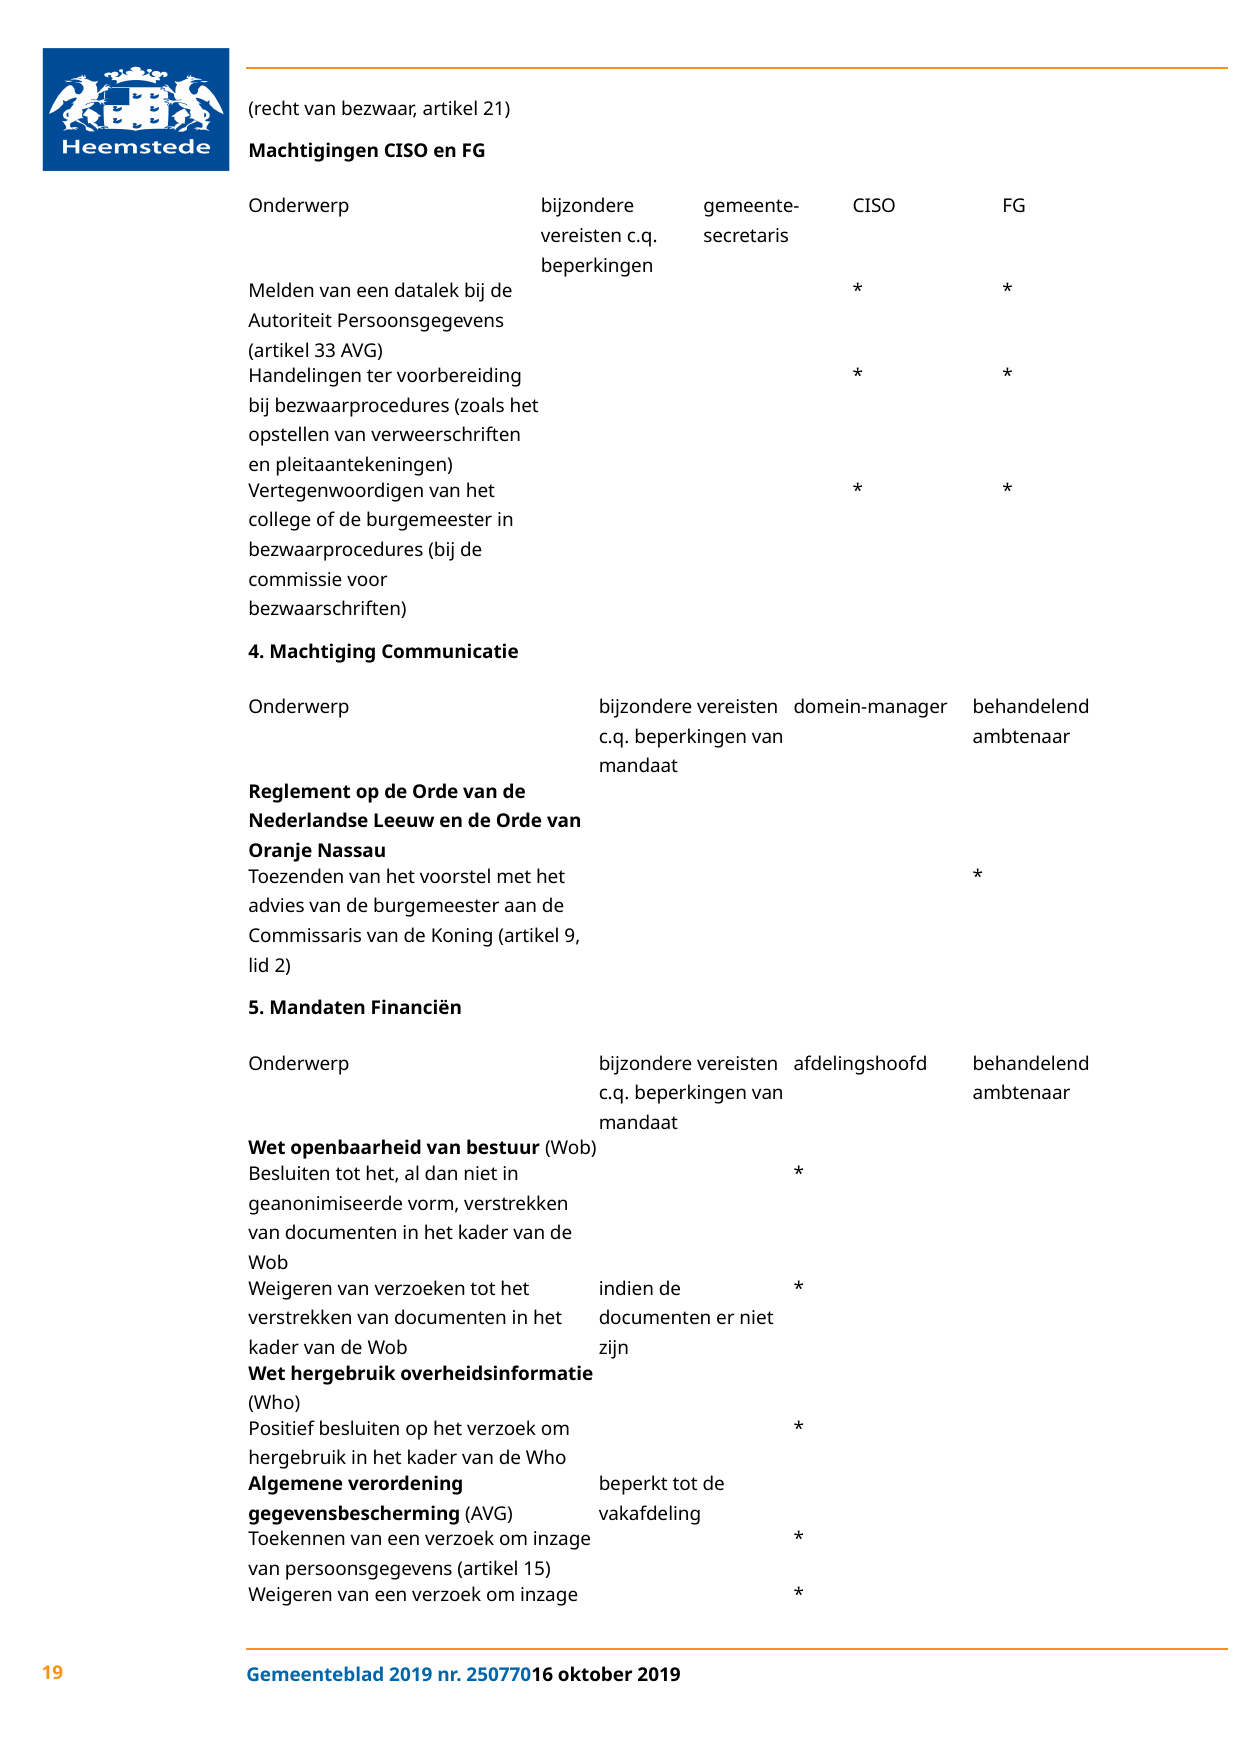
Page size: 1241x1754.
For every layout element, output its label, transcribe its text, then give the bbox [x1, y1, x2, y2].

table_cell [541, 95, 703, 121]
table_cell [793, 863, 972, 977]
table_cell [793, 1360, 972, 1415]
table_header bijzondere vereisten c.q. beperkingen van mandaat [599, 693, 793, 778]
table_header CISO [853, 193, 1002, 278]
table_cell Toezenden van het voorstel met het advies van de burgemeester aan de Commissaris van de Koning (artikel 9, lid 2) [248, 863, 598, 977]
text Machtigingen CISO en FG [248, 137, 1152, 163]
table_cell Vertegenwoordigen van het college of de burgemeester in bezwaarprocedures (bij de commissie voor bezwaarschriften) [248, 477, 541, 621]
table_header Onderwerp [248, 1050, 598, 1134]
table_cell [541, 477, 703, 621]
text 4. Machtiging Communicatie [248, 638, 1152, 663]
table_cell [973, 778, 1152, 863]
table_cell * [1002, 363, 1152, 477]
table_cell [599, 863, 793, 977]
picture [41, 47, 231, 172]
table_cell [703, 95, 852, 121]
table_cell [973, 1360, 1152, 1415]
table_cell [973, 1581, 1152, 1607]
table_cell * [1002, 477, 1152, 621]
table_cell Handelingen ter voorbereiding bij bezwaarprocedures (zoals het opstellen van verweerschriften en pleitaantekeningen) [248, 363, 541, 477]
table_cell Wet openbaarheid van bestuur (Wob) [248, 1135, 598, 1160]
table_header domein-manager [793, 693, 972, 778]
table_cell [973, 1275, 1152, 1360]
table_cell [599, 1360, 793, 1415]
table_cell * [973, 863, 1152, 977]
table_cell [973, 1470, 1152, 1526]
table_cell [1002, 95, 1152, 121]
table_cell [541, 278, 703, 362]
table_header Onderwerp [248, 193, 541, 278]
table_cell * [793, 1275, 972, 1360]
table_cell Wet hergebruik overheidsinformatie (Who) [248, 1360, 598, 1415]
table_cell [599, 1160, 793, 1275]
table_header bijzondere vereisten c.q. beperkingen van mandaat [599, 1050, 793, 1134]
table_cell Algemene verordening gegevensbescherming (AVG) [248, 1470, 598, 1526]
table_cell beperkt tot de vakafdeling [599, 1470, 793, 1526]
table_cell Reglement op de Orde van de Nederlandse Leeuw en de Orde van Oranje Nassau [248, 778, 598, 863]
table_cell * [853, 477, 1002, 621]
table_cell [973, 1160, 1152, 1275]
table_cell * [853, 363, 1002, 477]
table_cell Melden van een datalek bij de Autoriteit Persoonsgegevens (artikel 33 AVG) [248, 278, 541, 362]
table_cell Positief besluiten op het verzoek om hergebruik in het kader van de Who [248, 1415, 598, 1470]
table_cell [973, 1415, 1152, 1470]
table_cell [793, 1470, 972, 1526]
table_cell * [853, 278, 1002, 362]
table_cell [853, 95, 1002, 121]
table_cell Weigeren van verzoeken tot het verstrekken van documenten in het kader van de Wob [248, 1275, 598, 1360]
text 5. Mandaten Financiën [248, 994, 1152, 1020]
table_cell [793, 1135, 972, 1160]
table_cell [973, 1135, 1152, 1160]
table_cell Toekennen van een verzoek om inzage van persoonsgegevens (artikel 15) [248, 1526, 598, 1581]
table_header behandelend ambtenaar [973, 693, 1152, 778]
table_header bijzondere vereisten c.q. beperkingen [541, 193, 703, 278]
table_cell * [793, 1415, 972, 1470]
table_cell [599, 1415, 793, 1470]
table_cell [703, 363, 852, 477]
table_cell * [793, 1526, 972, 1581]
table_cell * [793, 1160, 972, 1275]
table_cell indien de documenten er niet zijn [599, 1275, 793, 1360]
table_header behandelend ambtenaar [973, 1050, 1152, 1134]
table_cell [599, 1526, 793, 1581]
table_cell Besluiten tot het, al dan niet in geanonimiseerde vorm, verstrekken van documenten in het kader van de Wob [248, 1160, 598, 1275]
table_cell [703, 477, 852, 621]
table_cell [541, 363, 703, 477]
table_cell [703, 278, 852, 362]
table_cell * [1002, 278, 1152, 362]
table_cell [599, 1135, 793, 1160]
table_header FG [1002, 193, 1152, 278]
table_cell [793, 778, 972, 863]
table_cell * [793, 1581, 972, 1607]
table_cell [973, 1526, 1152, 1581]
table_header afdelingshoofd [793, 1050, 972, 1134]
table_header Onderwerp [248, 693, 598, 778]
table_cell [599, 778, 793, 863]
table_header gemeente-secretaris [703, 193, 852, 278]
table_cell (recht van bezwaar, artikel 21) [248, 95, 541, 121]
table_cell Weigeren van een verzoek om inzage [248, 1581, 598, 1607]
table_cell [599, 1581, 793, 1607]
